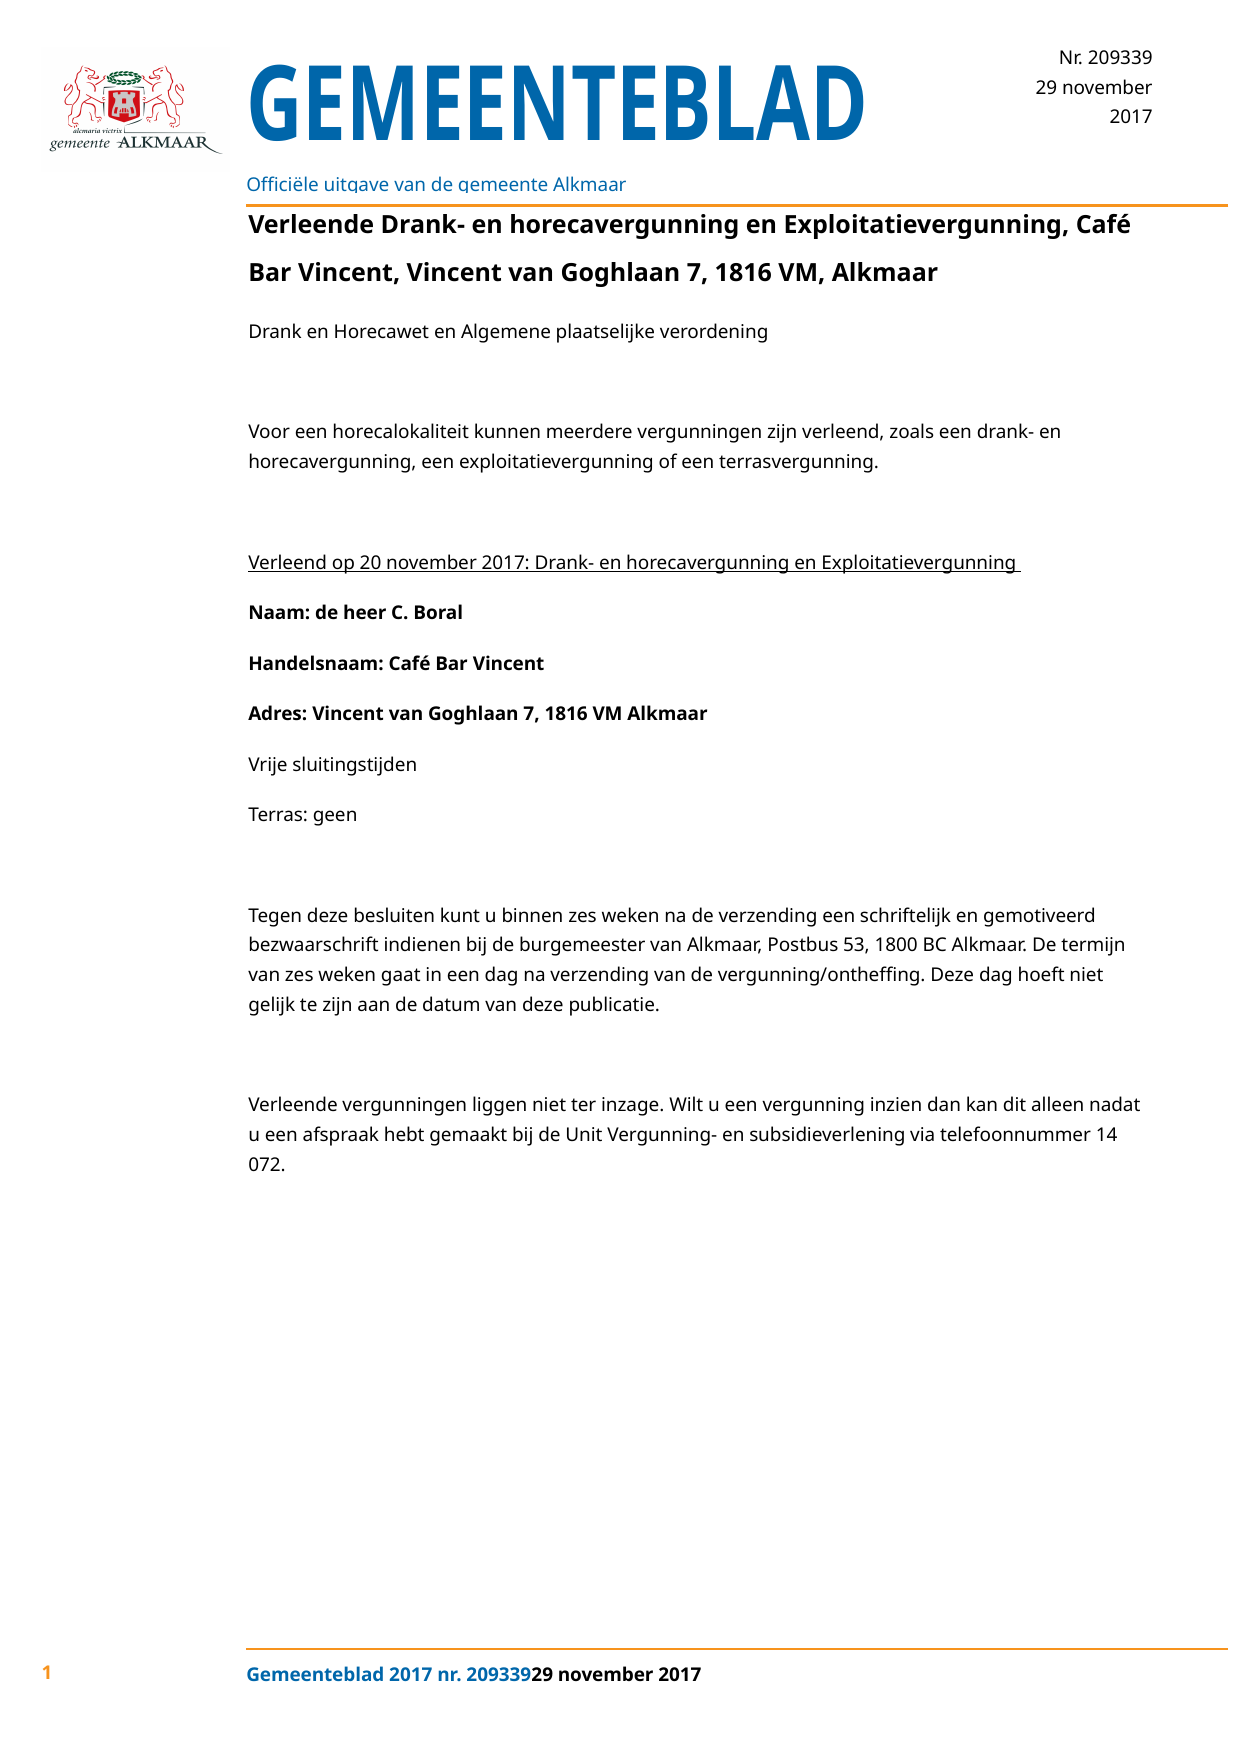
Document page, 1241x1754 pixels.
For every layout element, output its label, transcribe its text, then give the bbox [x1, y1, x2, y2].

picture [41, 47, 231, 172]
text Handelsnaam: Café Bar Vincent [248, 650, 1152, 676]
text Adres: Vincent van Goghlaan 7, 1816 VM Alkmaar [248, 700, 1152, 726]
text Verleende vergunningen liggen niet ter inzage. Wilt u een vergunning inzien dan kan dit alleen nadat u een afspraak hebt gemaakt bij de Unit Vergunning- en subsidieverlening via telefoonnummer 14 072. [248, 1092, 1152, 1177]
text Verleende Drank- en horecavergunning en Exploitatievergunning, Café Bar Vincent, Vincent van Goghlaan 7, 1816 VM, Alkmaar [248, 207, 1152, 288]
text Tegen deze besluiten kunt u binnen zes weken na de verzending een schriftelijk en gemotiveerd bezwaarschrift indienen bij de burgemeester van Alkmaar, Postbus 53, 1800 BC Alkmaar. De termijn van zes weken gaat in een dag na verzending van de vergunning/ontheffing. Deze dag hoeft niet gelijk te zijn aan de datum van deze publicatie. [248, 902, 1152, 1017]
text Verleend op 20 november 2017: Drank- en horecavergunning en Exploitatievergunning [248, 549, 1152, 575]
text Naam: de heer C. Boral [248, 599, 1152, 625]
text Drank en Horecawet en Algemene plaatselijke verordening [248, 318, 1152, 344]
text Vrije sluitingstijden [248, 751, 1152, 777]
text Voor een horecalokaliteit kunnen meerdere vergunningen zijn verleend, zoals een drank- en horecavergunning, een exploitatievergunning of een terrasvergunning. [248, 419, 1152, 474]
text Terras: geen [248, 801, 1152, 827]
